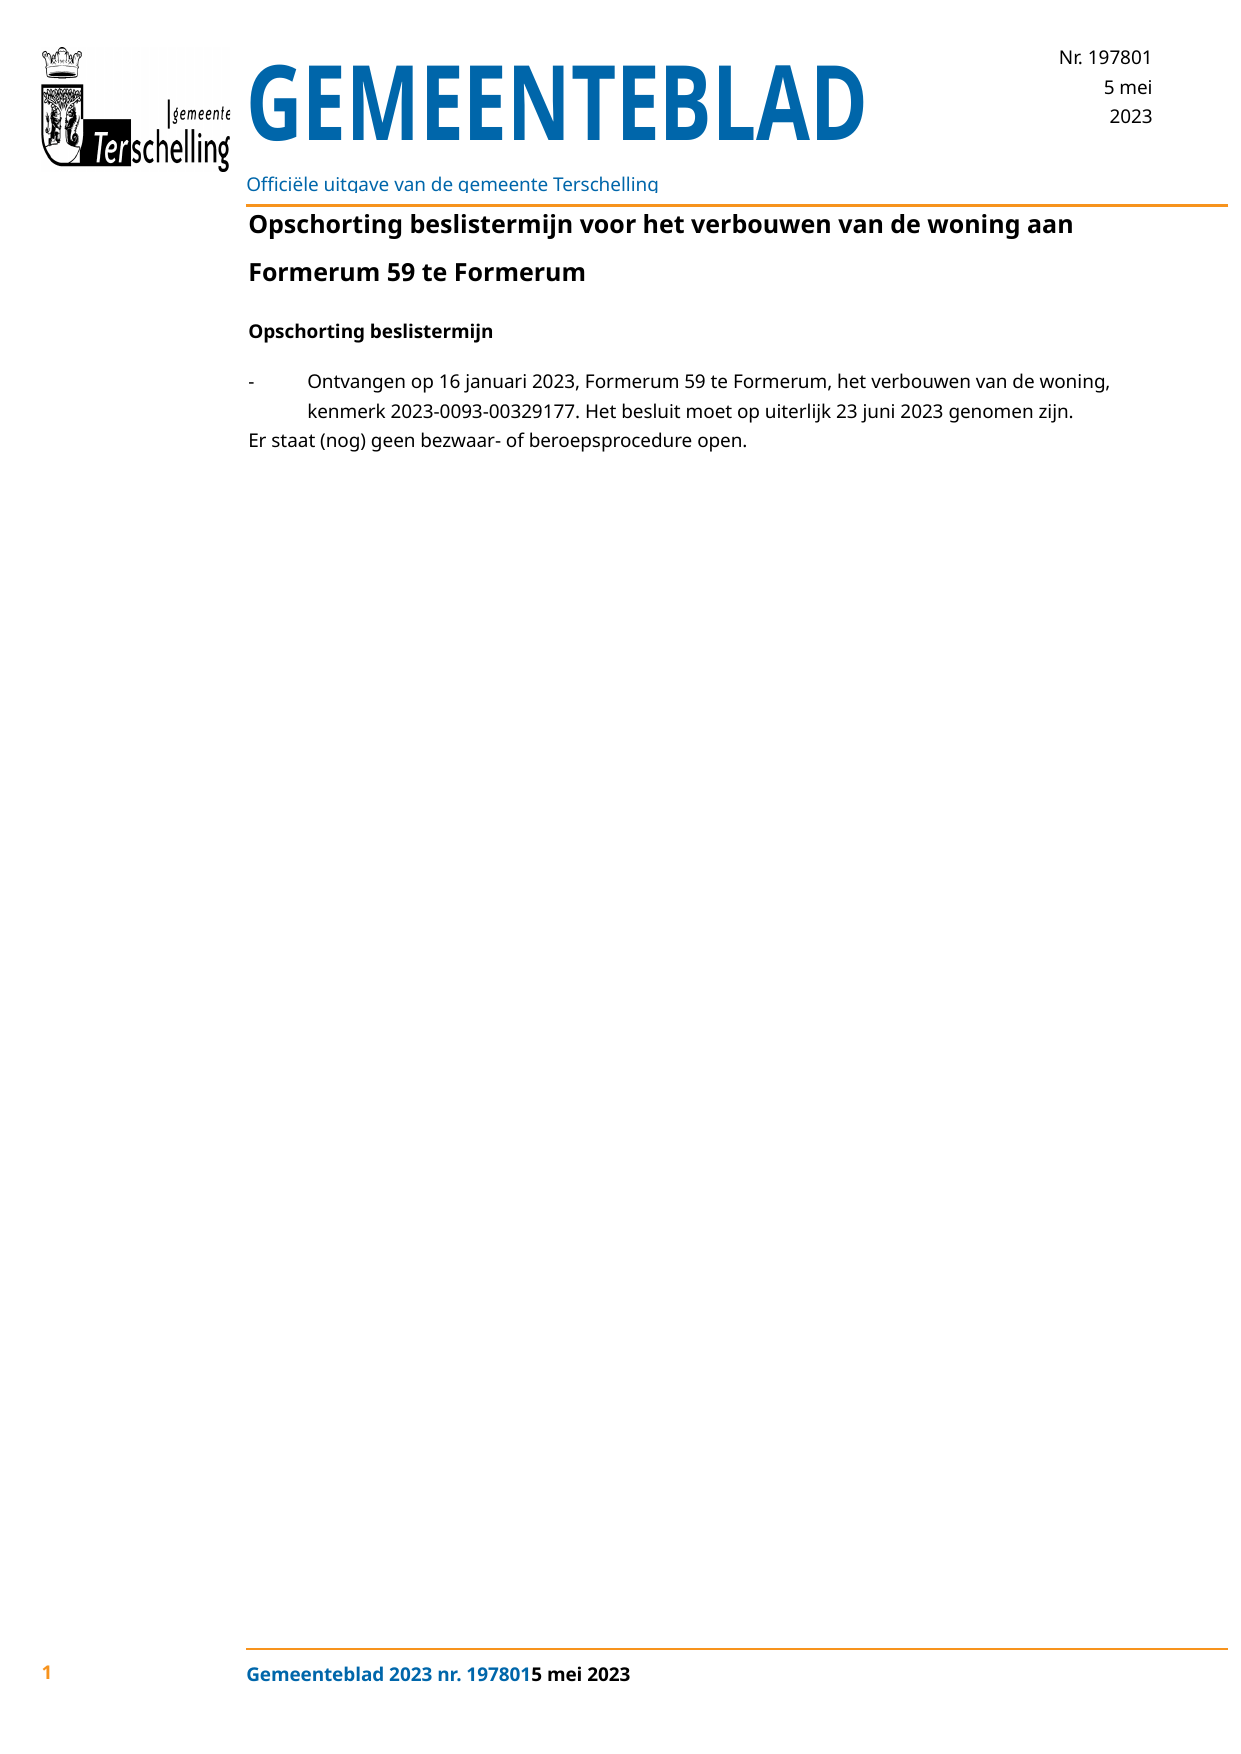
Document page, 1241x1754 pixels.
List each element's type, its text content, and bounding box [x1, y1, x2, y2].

picture [41, 47, 231, 172]
list Ontvangen op 16 januari 2023, Formerum 59 te Formerum, het verbouwen van de woning, kenmerk 2023-0093-00329177. Het besluit moet op uiterlijk 23 juni 2023 genomen zijn. [248, 368, 1152, 424]
text Opschorting beslistermijn [248, 318, 1152, 344]
text Opschorting beslistermijn voor het verbouwen van de woning aan Formerum 59 te Formerum [248, 207, 1152, 288]
text Er staat (nog) geen bezwaar- of beroepsprocedure open. [248, 427, 1152, 453]
